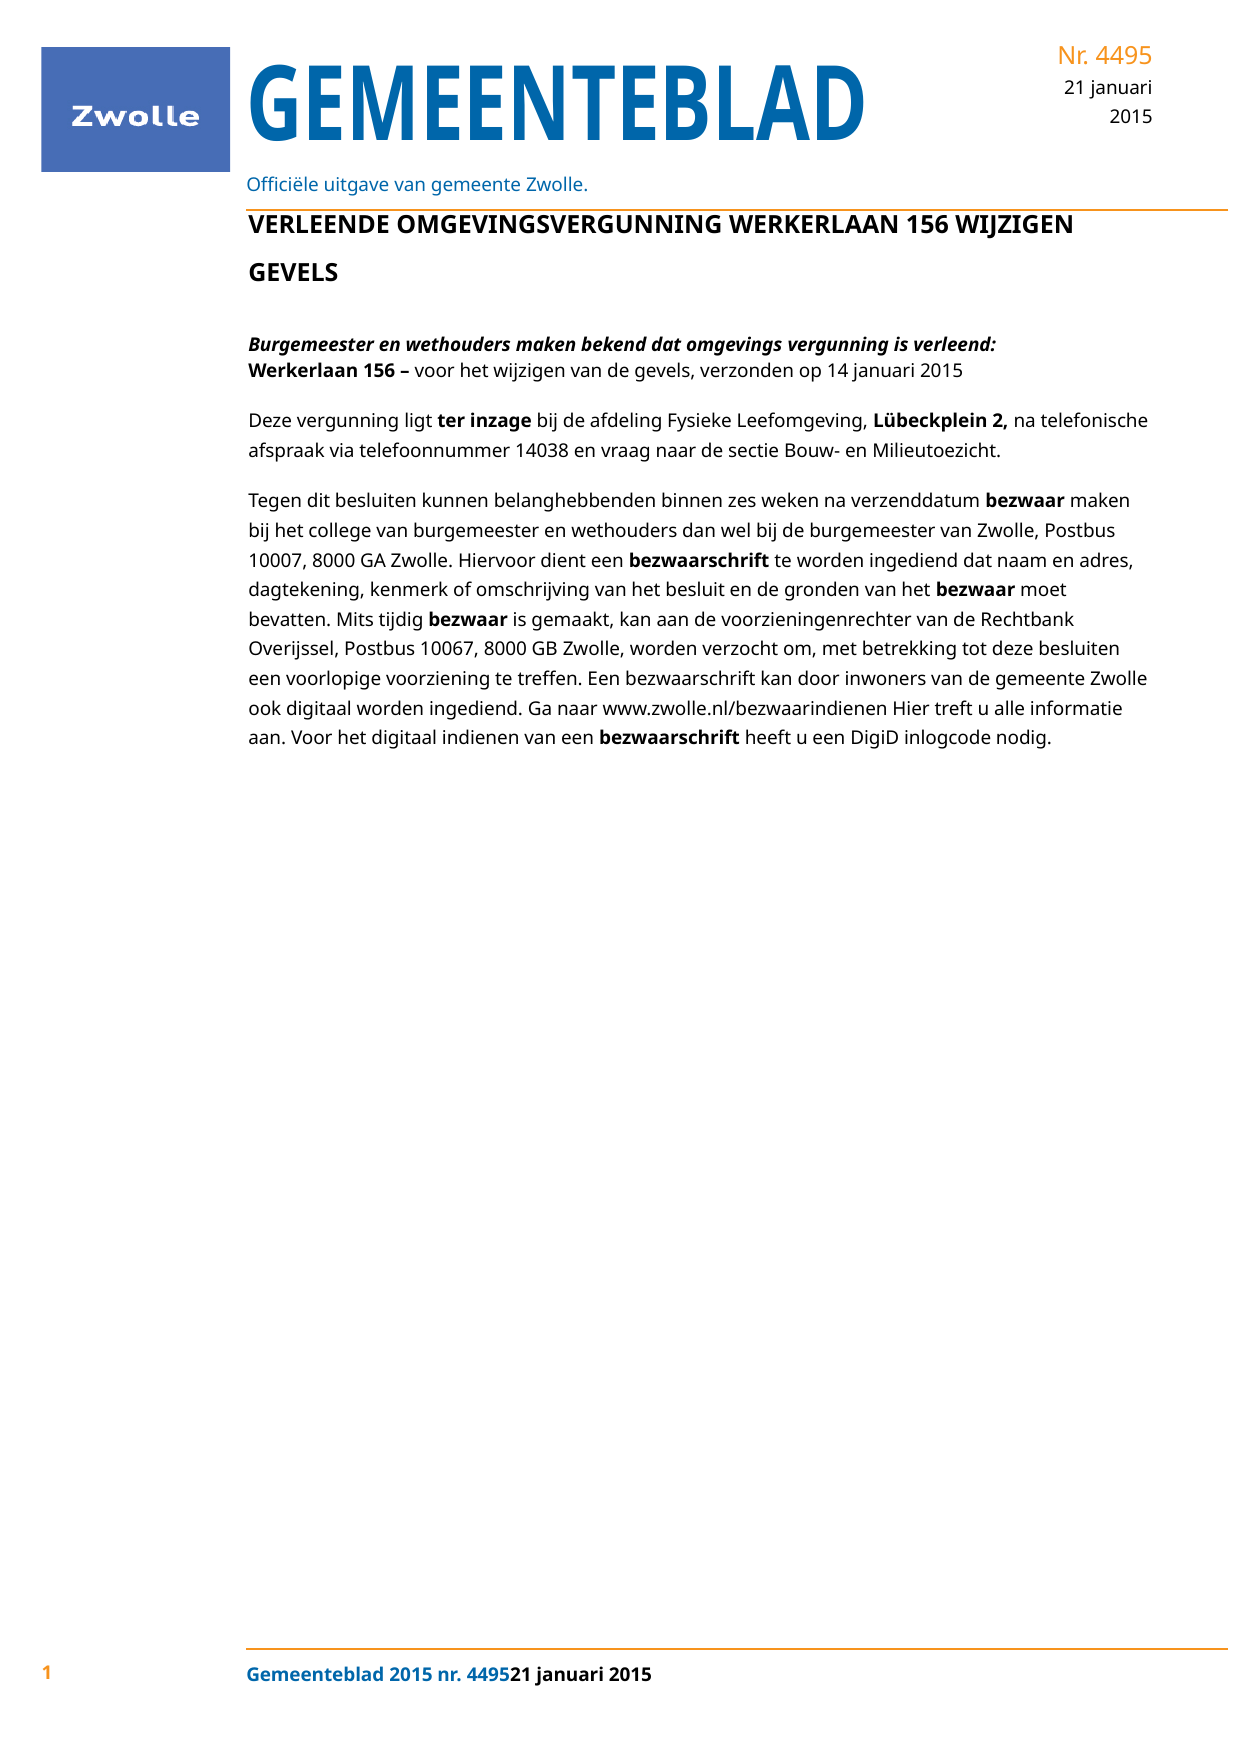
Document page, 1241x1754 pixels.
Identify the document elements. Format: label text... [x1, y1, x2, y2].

text VERLEENDE OMGEVINGSVERGUNNING WERKERLAAN 156 WIJZIGEN GEVELS [248, 211, 1152, 288]
picture [41, 47, 231, 172]
text Deze vergunning ligt ter inzage bij de afdeling Fysieke Leefomgeving, Lübeckplein 2, na telefonische afspraak via telefoonnummer 14038 en vraag naar de sectie Bouw- en Milieutoezicht. [248, 408, 1152, 463]
text Werkerlaan 156 – voor het wijzigen van de gevels, verzonden op 14 januari 2015 [248, 357, 1152, 383]
text Burgemeester en wethouders maken bekend dat omgevings vergunning is verleend: [248, 331, 1152, 357]
text Tegen dit besluiten kunnen belanghebbenden binnen zes weken na verzenddatum bezwaar maken bij het college van burgemeester en wethouders dan wel bij de burgemeester van Zwolle, Postbus 10007, 8000 GA Zwolle. Hiervoor dient een bezwaarschrift te worden ingediend dat naam en adres, dagtekening, kenmerk of omschrijving van het besluit en de gronden van het bezwaar moet bevatten. Mits tijdig bezwaar is gemaakt, kan aan de voorzieningenrechter van de Rechtbank Overijssel, Postbus 10067, 8000 GB Zwolle, worden verzocht om, met betrekking tot deze besluiten een voorlopige voorziening te treffen. Een bezwaarschrift kan door inwoners van de gemeente Zwolle ook digitaal worden ingediend. Ga naar www.zwolle.nl/bezwaarindienen Hier treft u alle informatie aan. Voor het digitaal indienen van een bezwaarschrift heeft u een DigiD inlogcode nodig. [248, 488, 1152, 750]
